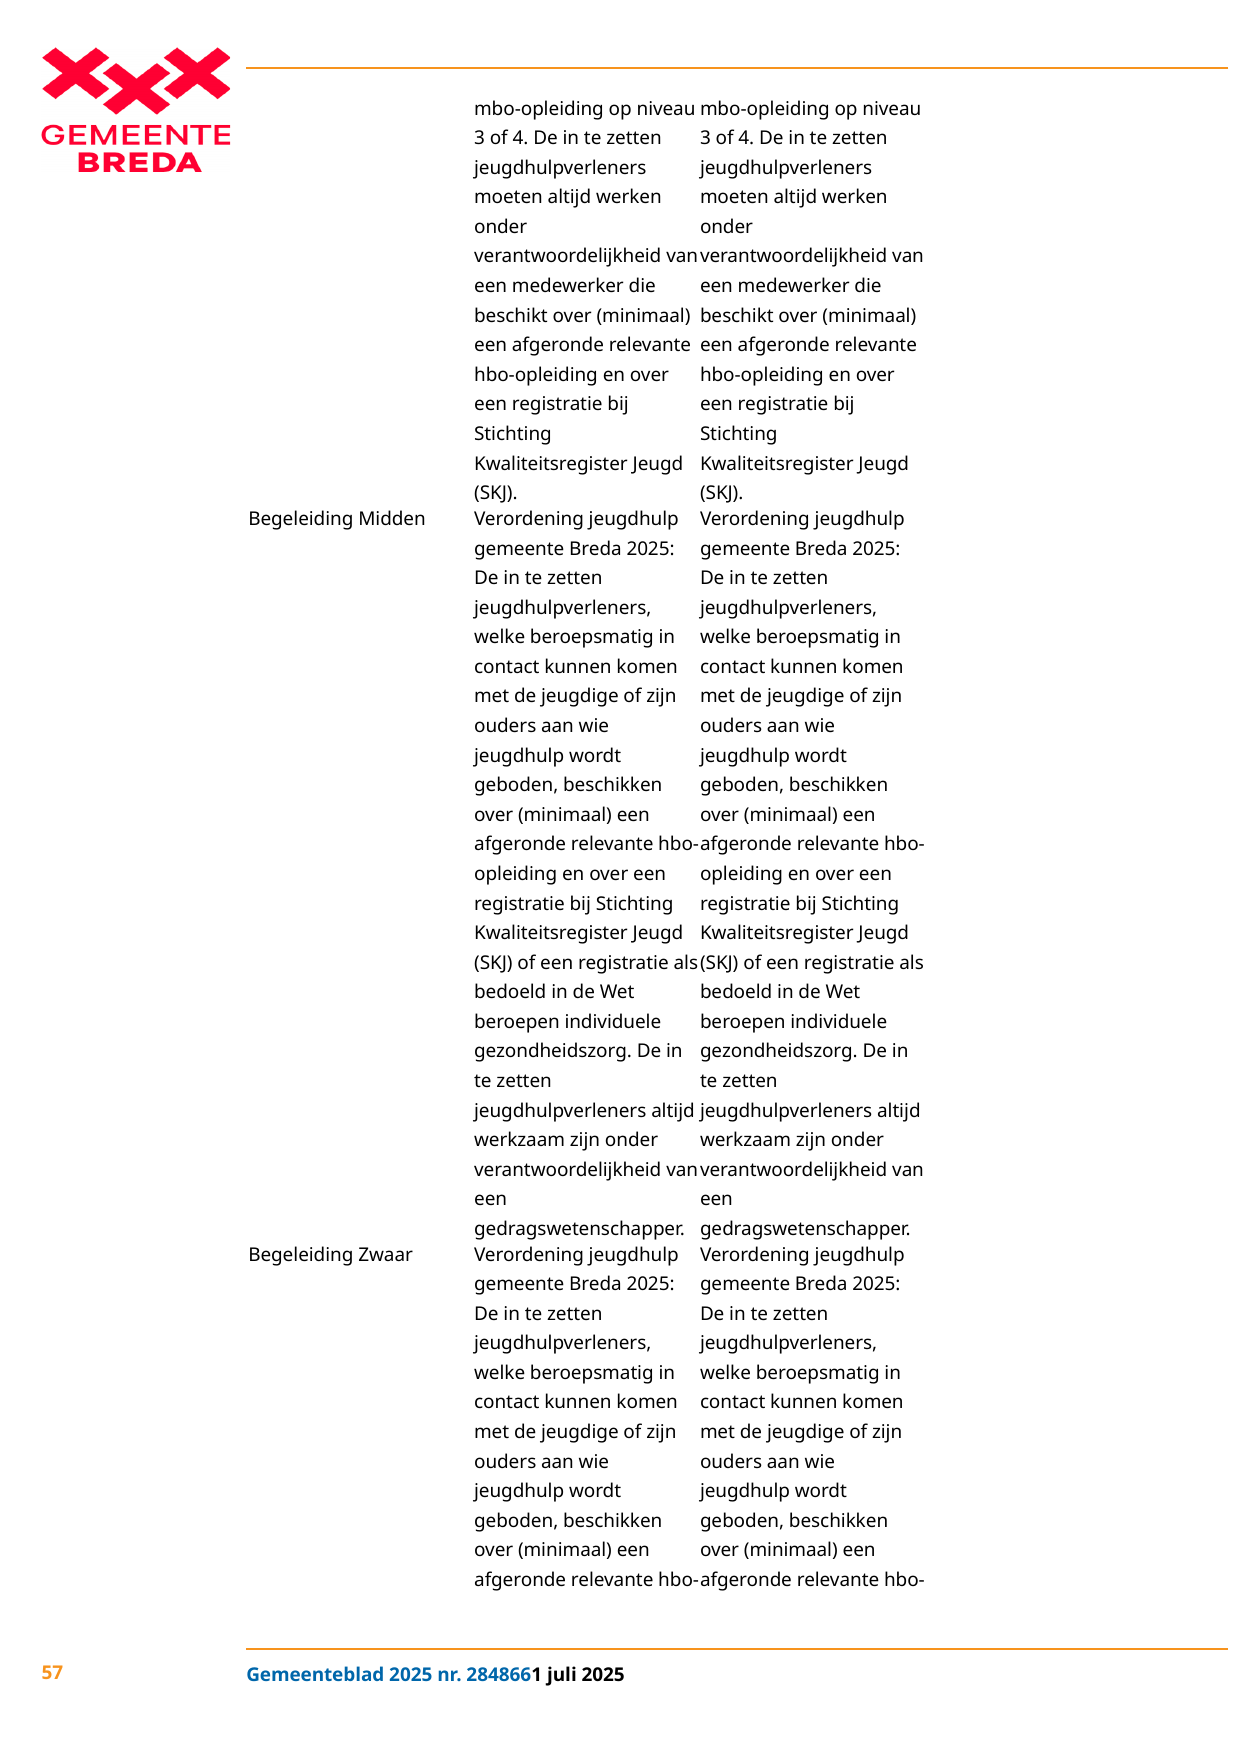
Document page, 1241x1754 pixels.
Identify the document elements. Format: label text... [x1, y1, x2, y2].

table_cell mbo-opleiding op niveau 3 of 4. De in te zetten jeugdhulpverleners moeten altijd werken onder verantwoordelijkheid van een medewerker die beschikt over (minimaal) een afgeronde relevante hbo-opleiding en over een registratie bij Stichting Kwaliteitsregister Jeugd (SKJ). [700, 95, 926, 505]
table_cell Verordening jeugdhulp gemeente Breda 2025: De in te zetten jeugdhulpverleners, welke beroepsmatig in contact kunnen komen met de jeugdige of zijn ouders aan wie jeugdhulp wordt geboden, beschikken over (minimaal) een afgeronde relevante hbo-opleiding en over een registratie bij Stichting Kwaliteitsregister Jeugd (SKJ) of een registratie als bedoeld in de Wet beroepen individuele gezondheidszorg. De in te zetten jeugdhulpverleners altijd werkzaam zijn onder verantwoordelijkheid van een gedragswetenschapper. [474, 505, 700, 1241]
table_cell mbo-opleiding op niveau 3 of 4. De in te zetten jeugdhulpverleners moeten altijd werken onder verantwoordelijkheid van een medewerker die beschikt over (minimaal) een afgeronde relevante hbo-opleiding en over een registratie bij Stichting Kwaliteitsregister Jeugd (SKJ). [474, 95, 700, 505]
table_cell Begeleiding Midden [248, 505, 474, 1241]
table_cell Verordening jeugdhulp gemeente Breda 2025: De in te zetten jeugdhulpverleners, welke beroepsmatig in contact kunnen komen met de jeugdige of zijn ouders aan wie jeugdhulp wordt geboden, beschikken over (minimaal) een afgeronde relevante hbo-opleiding en over een registratie bij Stichting Kwaliteitsregister Jeugd (SKJ) of een registratie als bedoeld in de Wet beroepen individuele gezondheidszorg. De in te zetten jeugdhulpverleners altijd werkzaam zijn onder verantwoordelijkheid van een gedragswetenschapper. [700, 505, 926, 1241]
table_cell Verordening jeugdhulp gemeente Breda 2025: De in te zetten jeugdhulpverleners, welke beroepsmatig in contact kunnen komen met de jeugdige of zijn ouders aan wie jeugdhulp wordt geboden, beschikken over (minimaal) een afgeronde relevante hbo- [700, 1241, 926, 1592]
picture [41, 47, 231, 172]
table_cell Verordening jeugdhulp gemeente Breda 2025: De in te zetten jeugdhulpverleners, welke beroepsmatig in contact kunnen komen met de jeugdige of zijn ouders aan wie jeugdhulp wordt geboden, beschikken over (minimaal) een afgeronde relevante hbo- [474, 1241, 700, 1592]
table_cell [248, 95, 474, 505]
table_cell Begeleiding Zwaar [248, 1241, 474, 1592]
